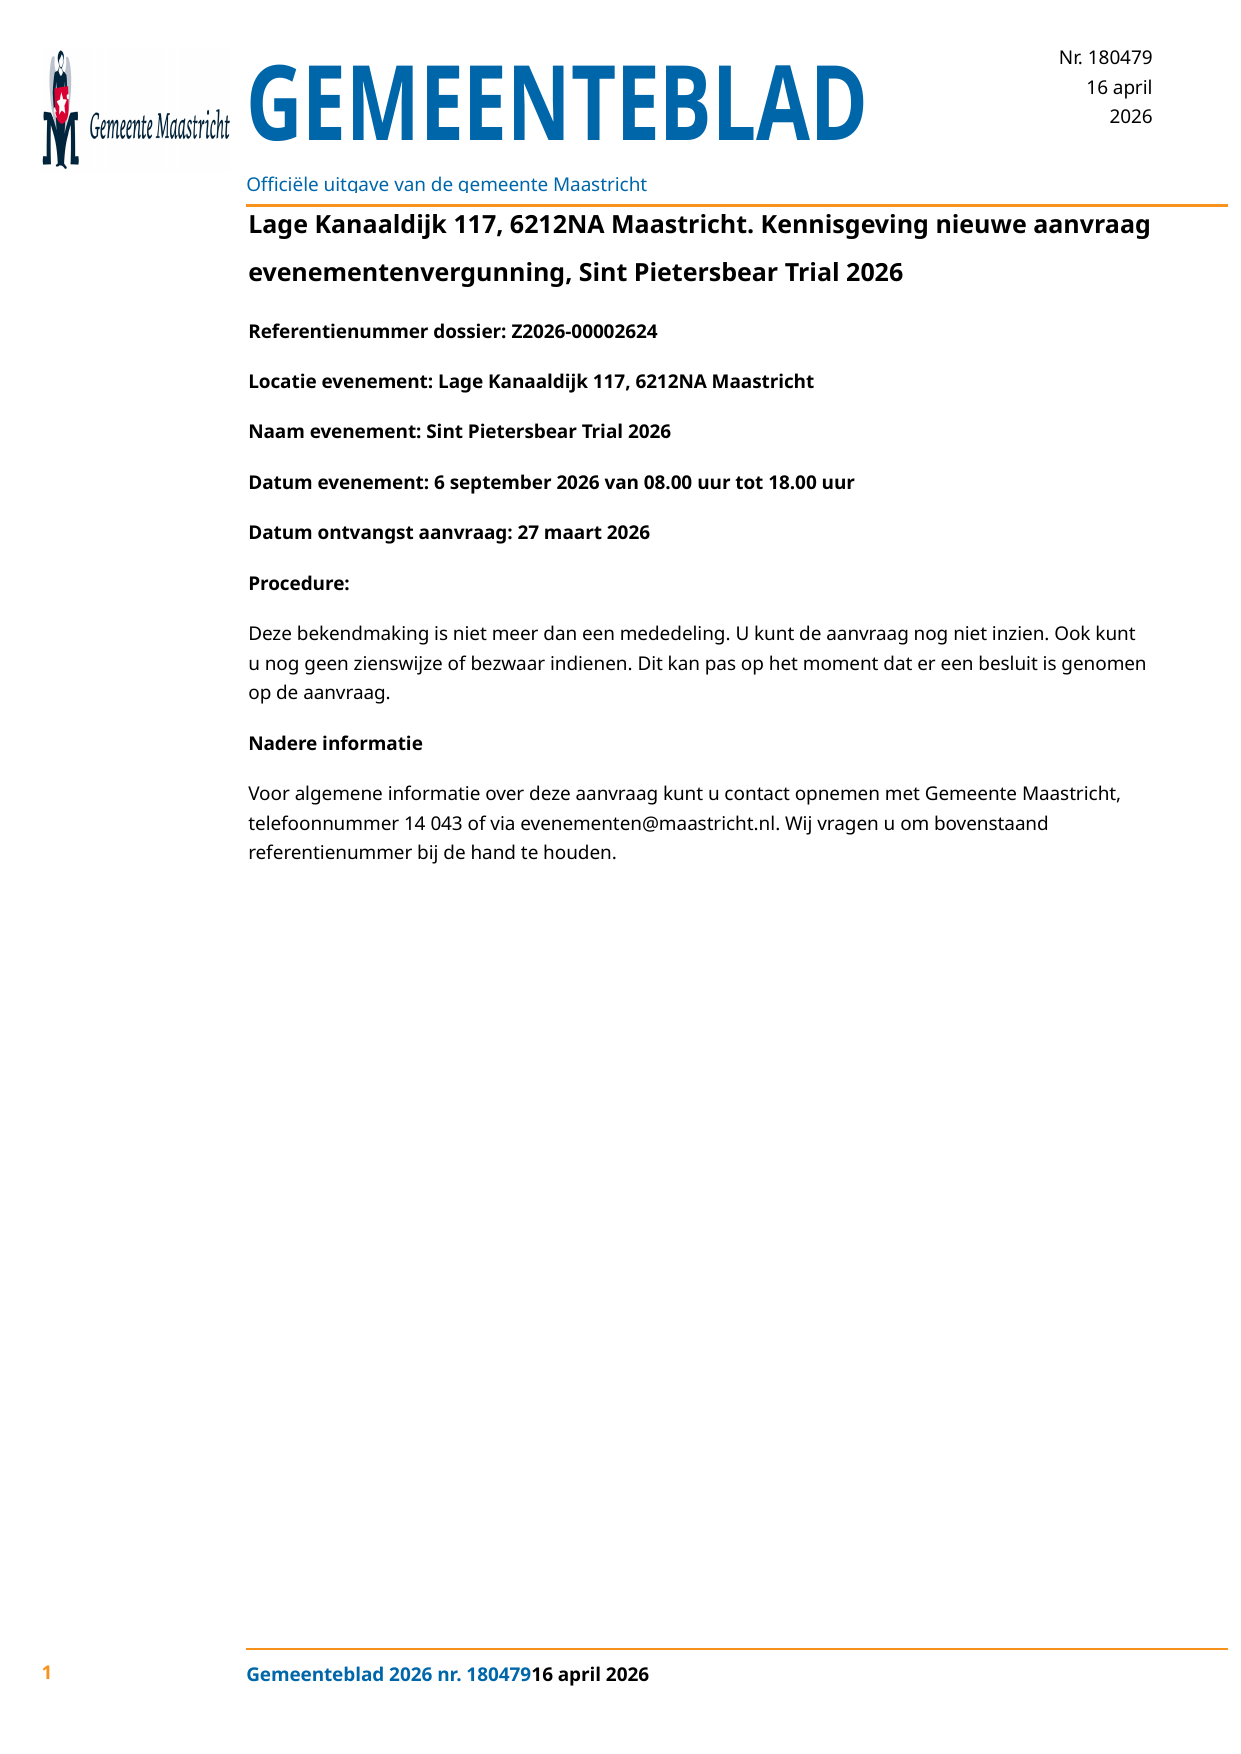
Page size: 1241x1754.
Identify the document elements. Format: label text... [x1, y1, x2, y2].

text Locatie evenement: Lage Kanaaldijk 117, 6212NA Maastricht [248, 368, 1152, 394]
picture [41, 47, 231, 172]
text Deze bekendmaking is niet meer dan een mededeling. U kunt de aanvraag nog niet inzien. Ook kunt u nog geen zienswijze of bezwaar indienen. Dit kan pas op het moment dat er een besluit is genomen op de aanvraag. [248, 620, 1152, 705]
text Procedure: [248, 570, 1152, 596]
text Referentienummer dossier: Z2026-00002624 [248, 318, 1152, 344]
text Datum ontvangst aanvraag: 27 maart 2026 [248, 519, 1152, 545]
text Lage Kanaaldijk 117, 6212NA Maastricht. Kennisgeving nieuwe aanvraag evenementenvergunning, Sint Pietersbear Trial 2026 [248, 207, 1152, 288]
text Nadere informatie [248, 730, 1152, 756]
text Datum evenement: 6 september 2026 van 08.00 uur tot 18.00 uur [248, 469, 1152, 495]
text Voor algemene informatie over deze aanvraag kunt u contact opnemen met Gemeente Maastricht, telefoonnummer 14 043 of via evenementen@maastricht.nl. Wij vragen u om bovenstaand referentienummer bij de hand te houden. [248, 780, 1152, 865]
text Naam evenement: Sint Pietersbear Trial 2026 [248, 419, 1152, 444]
